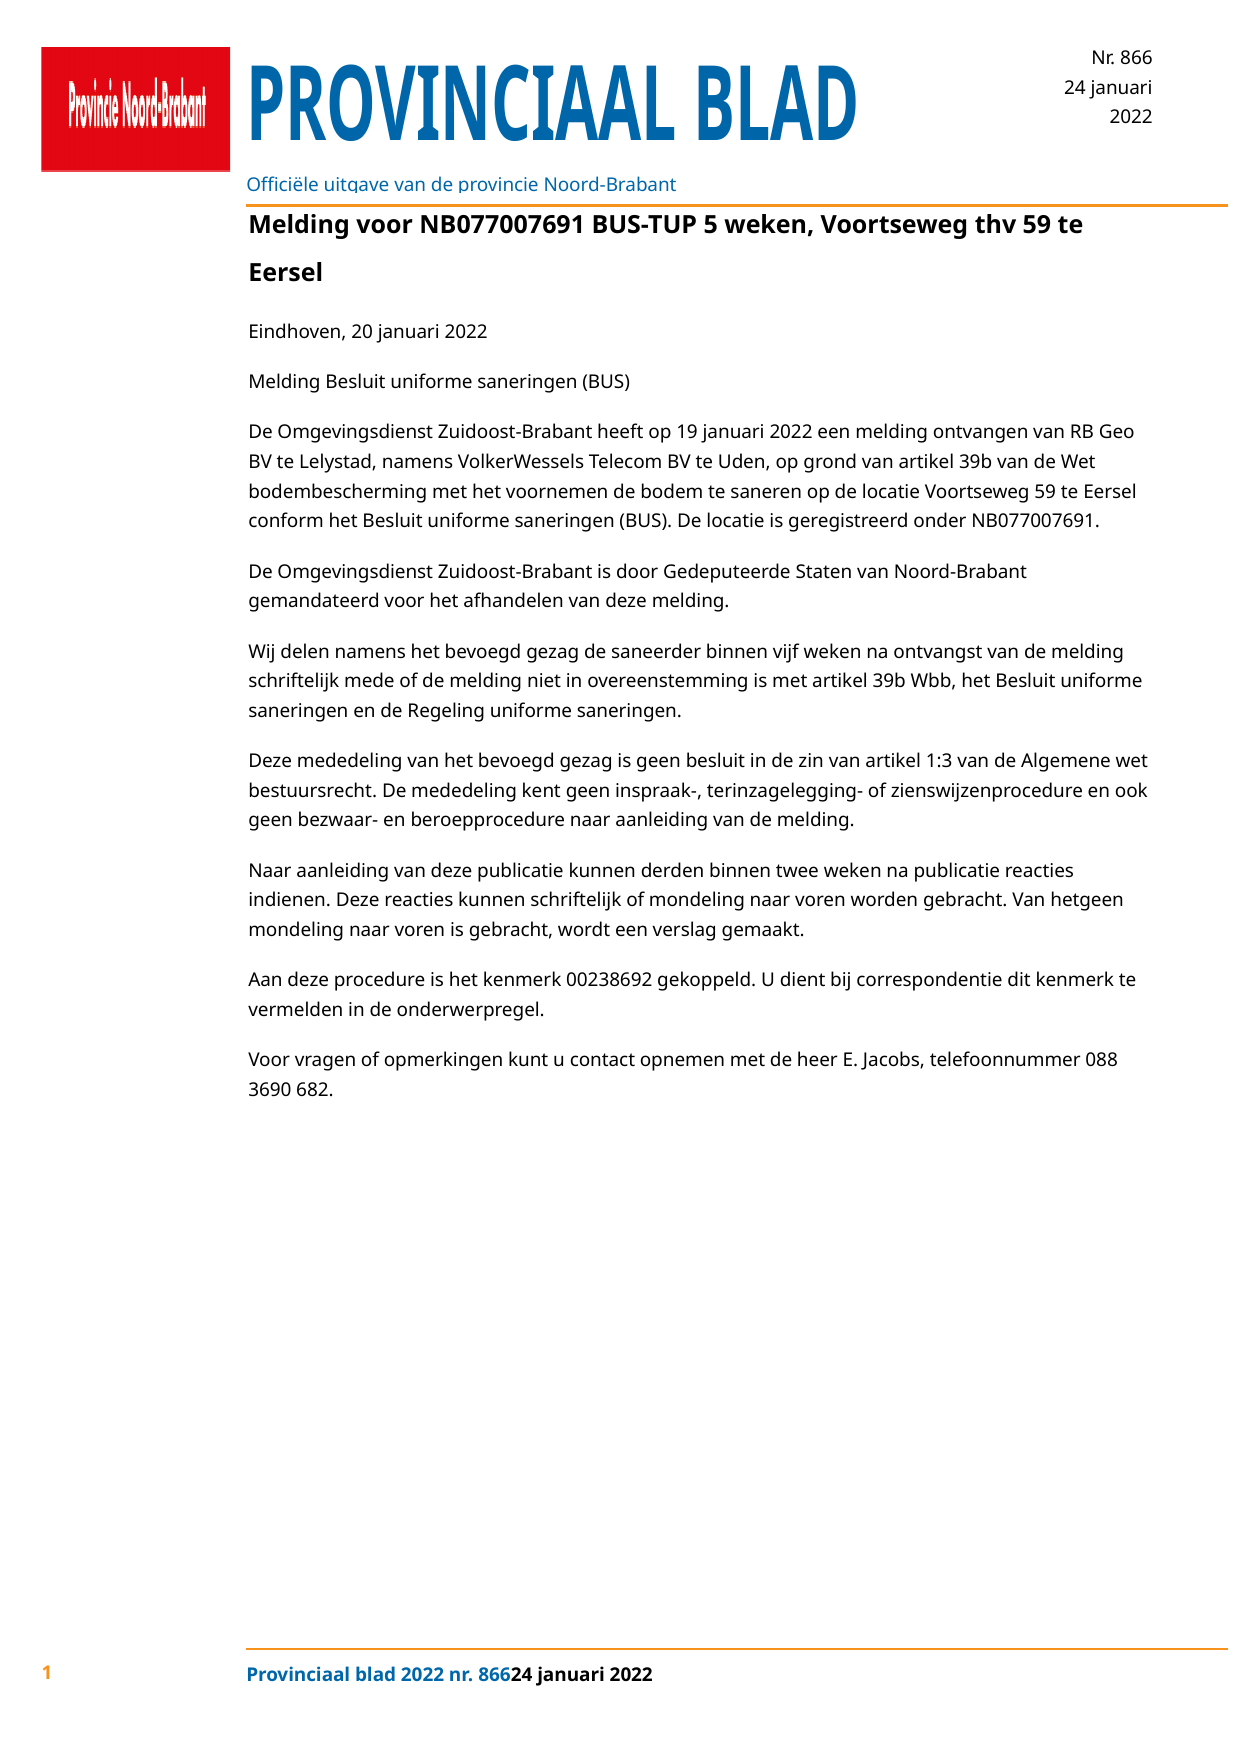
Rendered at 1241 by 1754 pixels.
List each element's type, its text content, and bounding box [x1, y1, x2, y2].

text Voor vragen of opmerkingen kunt u contact opnemen met de heer E. Jacobs, telefoonnummer 088 3690 682. [248, 1047, 1152, 1102]
text Wij delen namens het bevoegd gezag de saneerder binnen vijf weken na ontvangst van de melding schriftelijk mede of de melding niet in overeenstemming is met artikel 39b Wbb, het Besluit uniforme saneringen en de Regeling uniforme saneringen. [248, 638, 1152, 723]
text Naar aanleiding van deze publicatie kunnen derden binnen twee weken na publicatie reacties indienen. Deze reacties kunnen schriftelijk of mondeling naar voren worden gebracht. Van hetgeen mondeling naar voren is gebracht, wordt een verslag gemaakt. [248, 857, 1152, 942]
text Melding voor NB077007691 BUS-TUP 5 weken, Voortseweg thv 59 te Eersel [248, 207, 1152, 288]
text De Omgevingsdienst Zuidoost-Brabant heeft op 19 januari 2022 een melding ontvangen van RB Geo BV te Lelystad, namens VolkerWessels Telecom BV te Uden, op grond van artikel 39b van de Wet bodembescherming met het voornemen de bodem te saneren op de locatie Voortseweg 59 te Eersel conform het Besluit uniforme saneringen (BUS). De locatie is geregistreerd onder NB077007691. [248, 419, 1152, 533]
text Eindhoven, 20 januari 2022 [248, 318, 1152, 344]
text Aan deze procedure is het kenmerk 00238692 gekoppeld. U dient bij correspondentie dit kenmerk te vermelden in de onderwerpregel. [248, 967, 1152, 1022]
text De Omgevingsdienst Zuidoost-Brabant is door Gedeputeerde Staten van Noord-Brabant gemandateerd voor het afhandelen van deze melding. [248, 558, 1152, 613]
text Melding Besluit uniforme saneringen (BUS) [248, 368, 1152, 394]
picture [41, 47, 231, 172]
text Deze mededeling van het bevoegd gezag is geen besluit in de zin van artikel 1:3 van de Algemene wet bestuursrecht. De mededeling kent geen inspraak-, terinzagelegging- of zienswijzenprocedure en ook geen bezwaar- en beroepprocedure naar aanleiding van de melding. [248, 747, 1152, 832]
